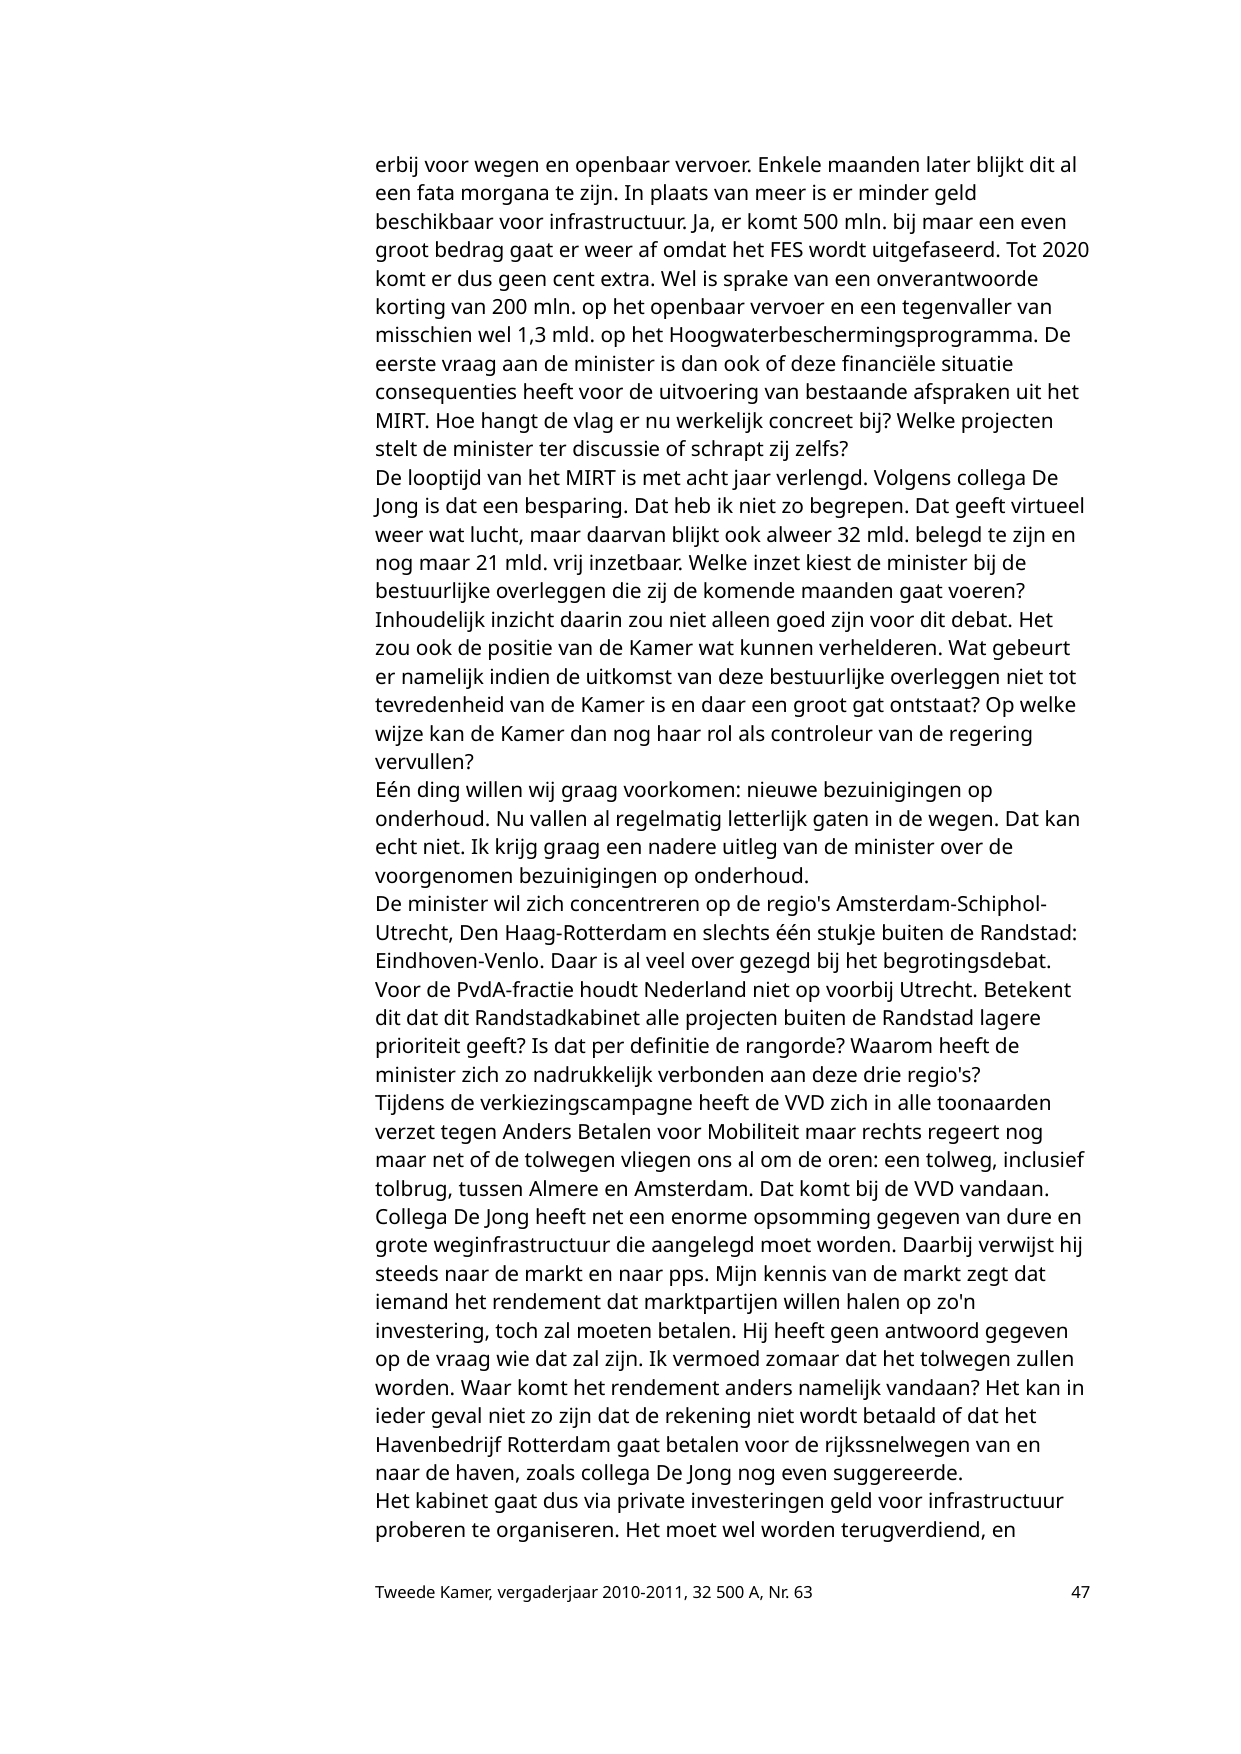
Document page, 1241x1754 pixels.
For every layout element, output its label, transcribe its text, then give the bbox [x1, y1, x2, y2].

text De looptijd van het MIRT is met acht jaar verlengd. Volgens collega De Jong is dat een besparing. Dat heb ik niet zo begrepen. Dat geeft virtueel weer wat lucht, maar daarvan blijkt ook alweer 32 mld. belegd te zijn en nog maar 21 mld. vrij inzetbaar. Welke inzet kiest de minister bij de bestuurlijke overleggen die zij de komende maanden gaat voeren? Inhoudelijk inzicht daarin zou niet alleen goed zijn voor dit debat. Het zou ook de positie van de Kamer wat kunnen verhelderen. Wat gebeurt er namelijk indien de uitkomst van deze bestuurlijke overleggen niet tot tevredenheid van de Kamer is en daar een groot gat ontstaat? Op welke wijze kan de Kamer dan nog haar rol als controleur van de regering vervullen? [375, 463, 1090, 776]
text De minister wil zich concentreren op de regio's Amsterdam-Schiphol-Utrecht, Den Haag-Rotterdam en slechts één stukje buiten de Randstad: Eindhoven-Venlo. Daar is al veel over gezegd bij het begrotingsdebat. Voor de PvdA-fractie houdt Nederland niet op voorbij Utrecht. Betekent dit dat dit Randstadkabinet alle projecten buiten de Randstad lagere prioriteit geeft? Is dat per definitie de rangorde? Waarom heeft de minister zich zo nadrukkelijk verbonden aan deze drie regio's? [375, 889, 1090, 1088]
text Eén ding willen wij graag voorkomen: nieuwe bezuinigingen op onderhoud. Nu vallen al regelmatig letterlijk gaten in de wegen. Dat kan echt niet. Ik krijg graag een nadere uitleg van de minister over de voorgenomen bezuinigingen op onderhoud. [375, 776, 1090, 889]
text Tijdens de verkiezingscampagne heeft de VVD zich in alle toonaarden verzet tegen Anders Betalen voor Mobiliteit maar rechts regeert nog maar net of de tolwegen vliegen ons al om de oren: een tolweg, inclusief tolbrug, tussen Almere en Amsterdam. Dat komt bij de VVD vandaan. Collega De Jong heeft net een enorme opsomming gegeven van dure en grote weginfrastructuur die aangelegd moet worden. Daarbij verwijst hij steeds naar de markt en naar pps. Mijn kennis van de markt zegt dat iemand het rendement dat marktpartijen willen halen op zo'n investering, toch zal moeten betalen. Hij heeft geen antwoord gegeven op de vraag wie dat zal zijn. Ik vermoed zomaar dat het tolwegen zullen worden. Waar komt het rendement anders namelijk vandaan? Het kan in ieder geval niet zo zijn dat de rekening niet wordt betaald of dat het Havenbedrijf Rotterdam gaat betalen voor de rijkssnelwegen van en naar de haven, zoals collega De Jong nog even suggereerde. [375, 1088, 1090, 1487]
text Het kabinet gaat dus via private investeringen geld voor infrastructuur proberen te organiseren. Het moet wel worden terugverdiend, en [375, 1487, 1090, 1543]
text erbij voor wegen en openbaar vervoer. Enkele maanden later blijkt dit al een fata morgana te zijn. In plaats van meer is er minder geld beschikbaar voor infrastructuur. Ja, er komt 500 mln. bij maar een even groot bedrag gaat er weer af omdat het FES wordt uitgefaseerd. Tot 2020 komt er dus geen cent extra. Wel is sprake van een onverantwoorde korting van 200 mln. op het openbaar vervoer en een tegenvaller van misschien wel 1,3 mld. op het Hoogwaterbeschermingsprogramma. De eerste vraag aan de minister is dan ook of deze financiële situatie consequenties heeft voor de uitvoering van bestaande afspraken uit het MIRT. Hoe hangt de vlag er nu werkelijk concreet bij? Welke projecten stelt de minister ter discussie of schrapt zij zelfs? [375, 150, 1090, 463]
